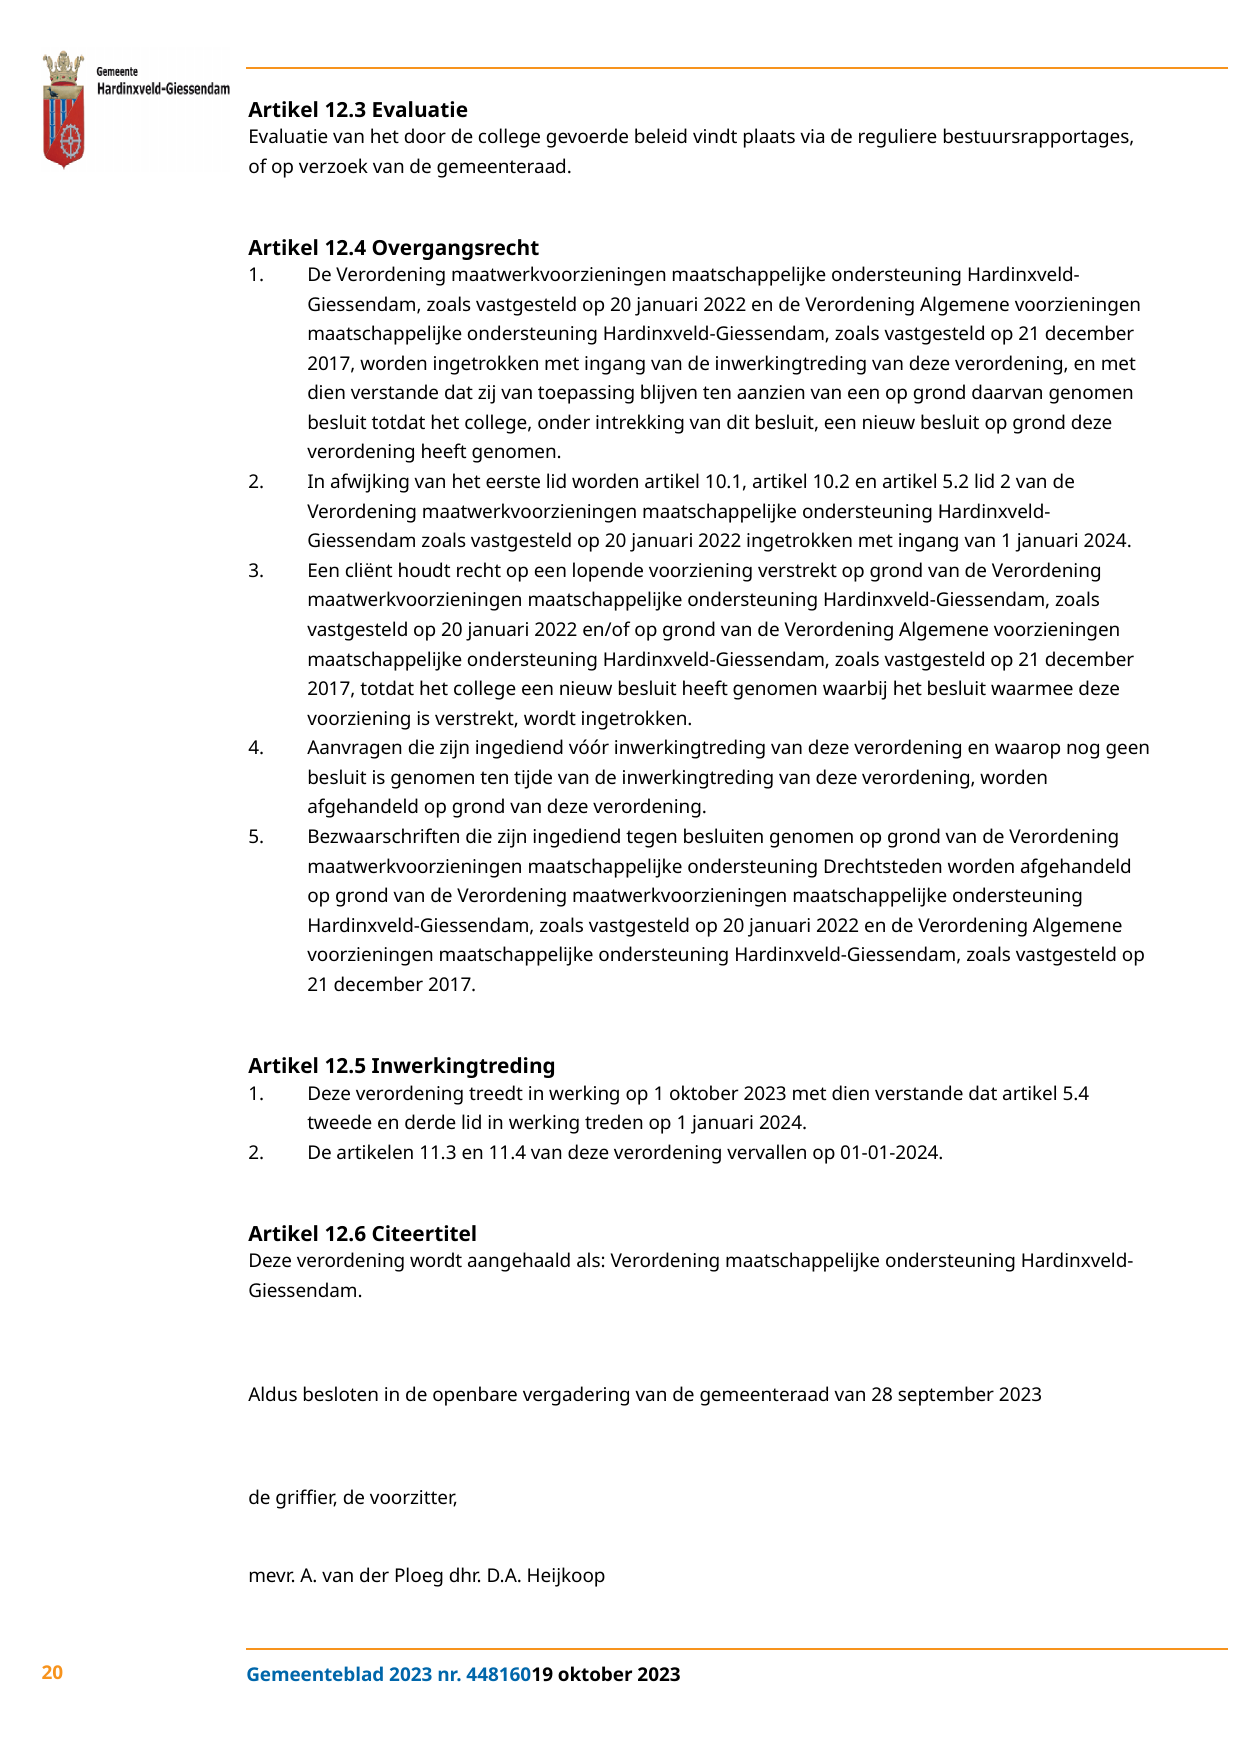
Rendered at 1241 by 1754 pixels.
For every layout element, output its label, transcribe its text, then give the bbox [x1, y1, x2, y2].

picture [41, 47, 231, 172]
list Aanvragen die zijn ingediend vóór inwerkingtreding van deze verordening en waarop nog geen besluit is genomen ten tijde van de inwerkingtreding van deze verordening, worden afgehandeld op grond van deze verordening. [248, 734, 1152, 819]
list Bezwaarschriften die zijn ingediend tegen besluiten genomen op grond van de Verordening maatwerkvoorzieningen maatschappelijke ondersteuning Drechtsteden worden afgehandeld op grond van de Verordening maatwerkvoorzieningen maatschappelijke ondersteuning Hardinxveld-Giessendam, zoals vastgesteld op 20 januari 2022 en de Verordening Algemene voorzieningen maatschappelijke ondersteuning Hardinxveld-Giessendam, zoals vastgesteld op 21 december 2017. [248, 823, 1152, 997]
list Een cliënt houdt recht op een lopende voorziening verstrekt op grond van de Verordening maatwerkvoorzieningen maatschappelijke ondersteuning Hardinxveld-Giessendam, zoals vastgesteld op 20 januari 2022 en/of op grond van de Verordening Algemene voorzieningen maatschappelijke ondersteuning Hardinxveld-Giessendam, zoals vastgesteld op 21 december 2017, totdat het college een nieuw besluit heeft genomen waarbij het besluit waarmee deze voorziening is verstrekt, wordt ingetrokken. [248, 557, 1152, 731]
text Aldus besloten in de openbare vergadering van de gemeenteraad van 28 september 2023 [248, 1382, 1152, 1407]
text Artikel 12.3 Evaluatie [248, 95, 1152, 123]
list Deze verordening treedt in werking op 1 oktober 2023 met dien verstande dat artikel 5.4 tweede en derde lid in werking treden op 1 januari 2024. [248, 1080, 1152, 1135]
text Artikel 12.4 Overgangsrecht [248, 233, 1152, 261]
list De Verordening maatwerkvoorzieningen maatschappelijke ondersteuning Hardinxveld-Giessendam, zoals vastgesteld op 20 januari 2022 en de Verordening Algemene voorzieningen maatschappelijke ondersteuning Hardinxveld-Giessendam, zoals vastgesteld op 21 december 2017, worden ingetrokken met ingang van de inwerkingtreding van deze verordening, en met dien verstande dat zij van toepassing blijven ten aanzien van een op grond daarvan genomen besluit totdat het college, onder intrekking van dit besluit, een nieuw besluit op grond deze verordening heeft genomen. [248, 261, 1152, 464]
list De artikelen 11.3 en 11.4 van deze verordening vervallen op 01-01-2024. [248, 1139, 1152, 1164]
text de griffier, de voorzitter, [248, 1484, 1152, 1510]
text Deze verordening wordt aangehaald als: Verordening maatschappelijke ondersteuning Hardinxveld-Giessendam. [248, 1247, 1152, 1303]
text Evaluatie van het door de college gevoerde beleid vindt plaats via de reguliere bestuursrapportages, of op verzoek van de gemeenteraad. [248, 123, 1152, 178]
text mevr. A. van der Ploeg dhr. D.A. Heijkoop [248, 1562, 1152, 1587]
text Artikel 12.5 Inwerkingtreding [248, 1051, 1152, 1080]
list In afwijking van het eerste lid worden artikel 10.1, artikel 10.2 en artikel 5.2 lid 2 van de Verordening maatwerkvoorzieningen maatschappelijke ondersteuning Hardinxveld-Giessendam zoals vastgesteld op 20 januari 2022 ingetrokken met ingang van 1 januari 2024. [248, 468, 1152, 553]
text Artikel 12.6 Citeertitel [248, 1219, 1152, 1247]
